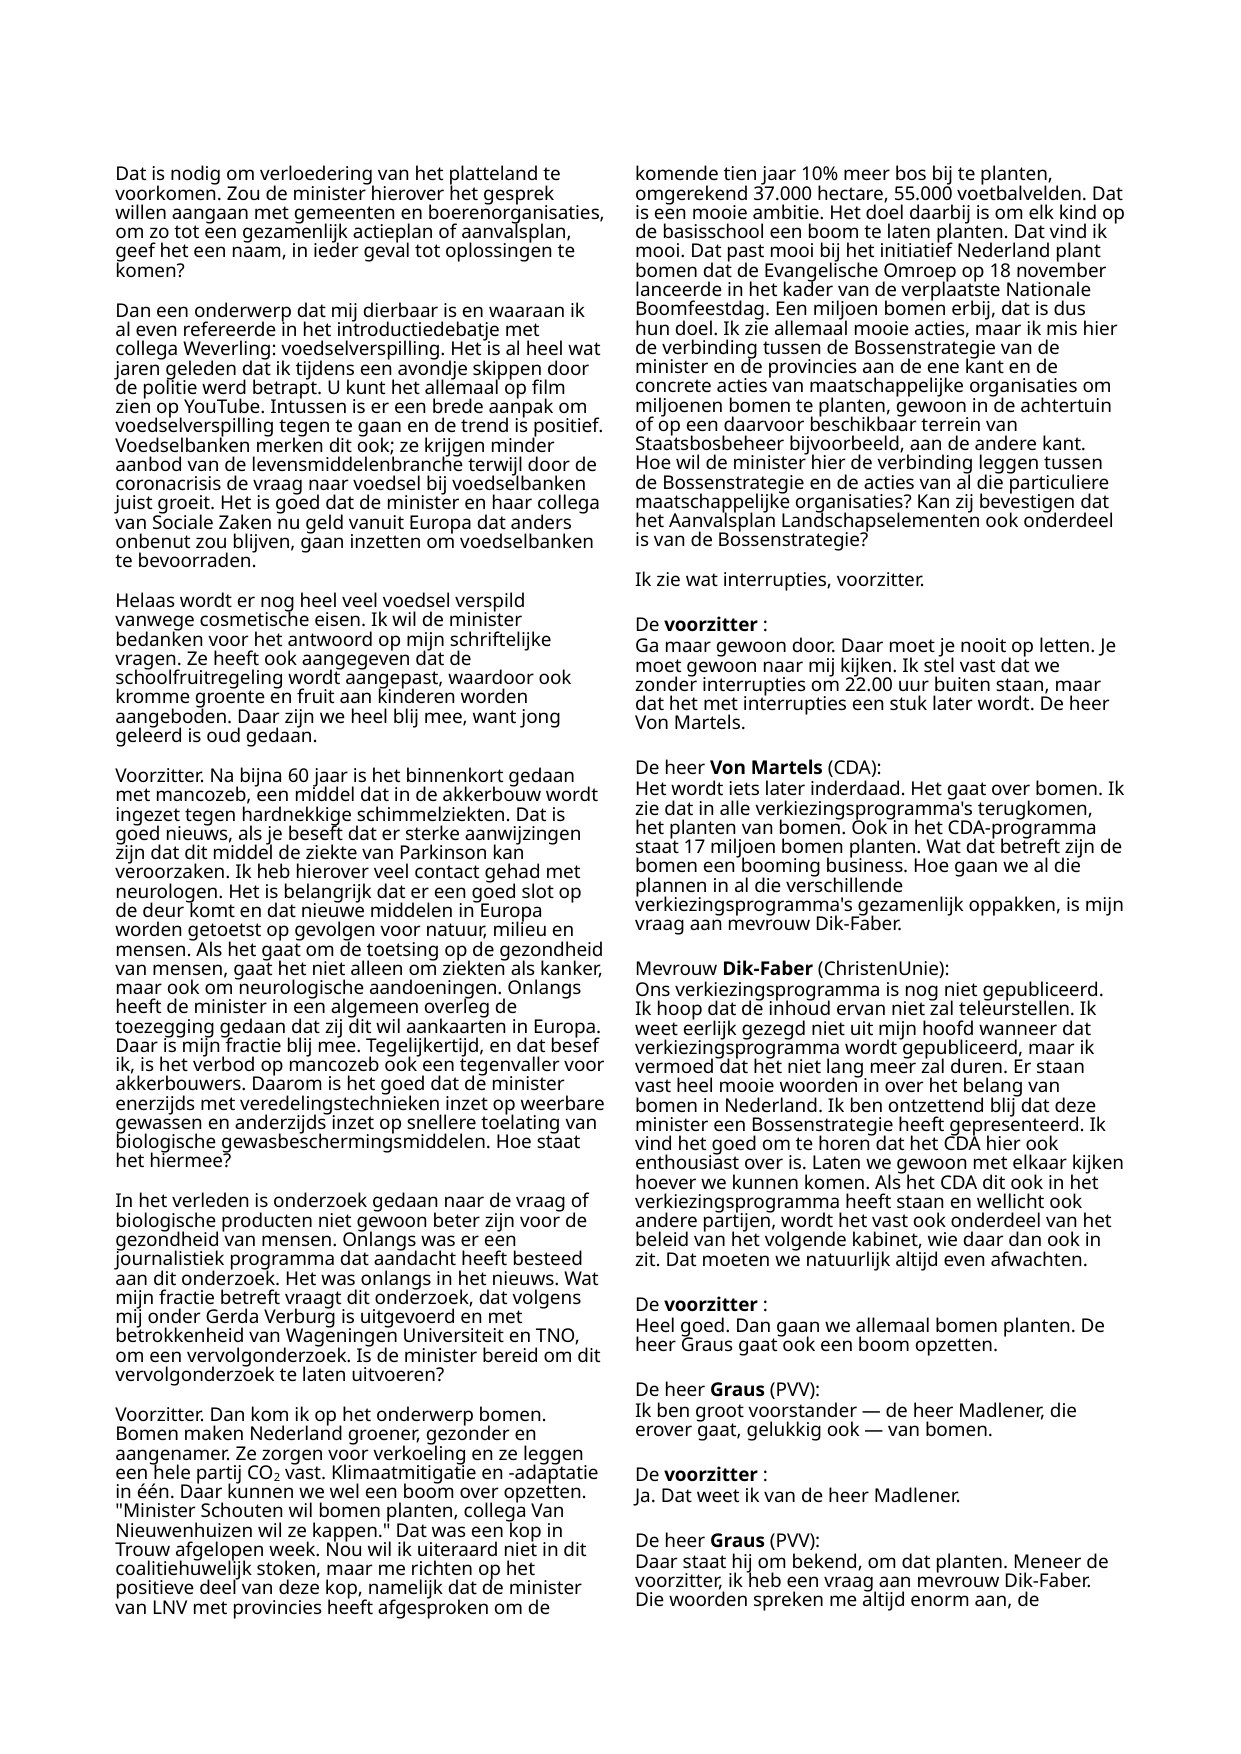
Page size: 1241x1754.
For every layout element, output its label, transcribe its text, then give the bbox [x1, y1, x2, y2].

text De voorzitter : [635, 1461, 1125, 1487]
text De voorzitter : [635, 1291, 1125, 1317]
text Ik ben groot voorstander — de heer Madlener, die erover gaat, gelukkig ook — van bomen. [635, 1402, 1125, 1440]
text De heer Graus (PVV): [635, 1527, 1125, 1553]
text komende tien jaar 10% meer bos bij te planten, omgerekend 37.000 hectare, 55.000 voetbalvelden. Dat is een mooie ambitie. Het doel daarbij is om elk kind op de basisschool een boom te laten planten. Dat vind ik mooi. Dat past mooi bij het initiatief Nederland plant bomen dat de Evangelische Omroep op 18 november lanceerde in het kader van de verplaatste Nationale Boomfeestdag. Een miljoen bomen erbij, dat is dus hun doel. Ik zie allemaal mooie acties, maar ik mis hier de verbinding tussen de Bossenstrategie van de minister en de provincies aan de ene kant en de concrete acties van maatschappelijke organisaties om miljoenen bomen te planten, gewoon in de achtertuin of op een daarvoor beschikbaar terrein van Staatsbosbeheer bijvoorbeeld, aan de andere kant. Hoe wil de minister hier de verbinding leggen tussen de Bossenstrategie en de acties van al die particuliere maatschappelijke organisaties? Kan zij bevestigen dat het Aanvalsplan Landschapselementen ook onderdeel is van de Bossenstrategie? [635, 165, 1125, 551]
text Helaas wordt er nog heel veel voedsel verspild vanwege cosmetische eisen. Ik wil de minister bedanken voor het antwoord op mijn schriftelijke vragen. Ze heeft ook aangegeven dat de schoolfruitregeling wordt aangepast, waardoor ook kromme groente en fruit aan kinderen worden aangeboden. Daar zijn we heel blij mee, want jong geleerd is oud gedaan. [115, 592, 605, 746]
text Mevrouw Dik-Faber (ChristenUnie): [635, 955, 1125, 981]
text De voorzitter : [635, 612, 1125, 637]
text Voorzitter. Na bijna 60 jaar is het binnenkort gedaan met mancozeb, een middel dat in de akkerbouw wordt ingezet tegen hardnekkige schimmelziekten. Dat is goed nieuws, als je beseft dat er sterke aanwijzingen zijn dat dit middel de ziekte van Parkinson kan veroorzaken. Ik heb hierover veel contact gehad met neurologen. Het is belangrijk dat er een goed slot op de deur komt en dat nieuwe middelen in Europa worden getoetst op gevolgen voor natuur, milieu en mensen. Als het gaat om de toetsing op de gezondheid van mensen, gaat het niet alleen om ziekten als kanker, maar ook om neurologische aandoeningen. Onlangs heeft de minister in een algemeen overleg de toezegging gedaan dat zij dit wil aankaarten in Europa. Daar is mijn fractie blij mee. Tegelijkertijd, en dat besef ik, is het verbod op mancozeb ook een tegenvaller voor akkerbouwers. Daarom is het goed dat de minister enerzijds met veredelingstechnieken inzet op weerbare gewassen en anderzijds inzet op snellere toelating van biologische gewasbeschermingsmiddelen. Hoe staat het hiermee? [115, 767, 605, 1172]
text Ga maar gewoon door. Daar moet je nooit op letten. Je moet gewoon naar mij kijken. Ik stel vast dat we zonder interrupties om 22.00 uur buiten staan, maar dat het met interrupties een stuk later wordt. De heer Von Martels. [635, 637, 1125, 734]
text Daar staat hij om bekend, om dat planten. Meneer de voorzitter, ik heb een vraag aan mevrouw Dik-Faber. Die woorden spreken me altijd enorm aan, de [635, 1553, 1125, 1610]
text Heel goed. Dan gaan we allemaal bomen planten. De heer Graus gaat ook een boom opzetten. [635, 1317, 1125, 1355]
text Het wordt iets later inderdaad. Het gaat over bomen. Ik zie dat in alle verkiezingsprogramma's terugkomen, het planten van bomen. Ook in het CDA-programma staat 17 miljoen bomen planten. Wat dat betreft zijn de bomen een booming business. Hoe gaan we al die plannen in al die verschillende verkiezingsprogramma's gezamenlijk oppakken, is mijn vraag aan mevrouw Dik-Faber. [635, 780, 1125, 934]
text In het verleden is onderzoek gedaan naar de vraag of biologische producten niet gewoon beter zijn voor de gezondheid van mensen. Onlangs was er een journalistiek programma dat aandacht heeft besteed aan dit onderzoek. Het was onlangs in het nieuws. Wat mijn fractie betreft vraagt dit onderzoek, dat volgens mij onder Gerda Verburg is uitgevoerd en met betrokkenheid van Wageningen Universiteit en TNO, om een vervolgonderzoek. Is de minister bereid om dit vervolgonderzoek te laten uitvoeren? [115, 1192, 605, 1385]
text Dat is nodig om verloedering van het platteland te voorkomen. Zou de minister hierover het gesprek willen aangaan met gemeenten en boerenorganisaties, om zo tot een gezamenlijk actieplan of aanvalsplan, geef het een naam, in ieder geval tot oplossingen te komen? [115, 165, 605, 281]
text Voorzitter. Dan kom ik op het onderwerp bomen. Bomen maken Nederland groener, gezonder en aangenamer. Ze zorgen voor verkoeling en ze leggen een hele partij CO2 vast. Klimaatmitigatie en -adaptatie in één. Daar kunnen we wel een boom over opzetten. "Minister Schouten wil bomen planten, collega Van Nieuwenhuizen wil ze kappen." Dat was een kop in Trouw afgelopen week. Nou wil ik uiteraard niet in dit coalitiehuwelijk stoken, maar me richten op het positieve deel van deze kop, namelijk dat de minister van LNV met provincies heeft afgesproken om de [115, 1406, 605, 1618]
text De heer Von Martels (CDA): [635, 754, 1125, 780]
text De heer Graus (PVV): [635, 1376, 1125, 1402]
text Ik zie wat interrupties, voorzitter. [635, 571, 1125, 591]
text Ja. Dat weet ik van de heer Madlener. [635, 1487, 1125, 1506]
text Ons verkiezingsprogramma is nog niet gepubliceerd. Ik hoop dat de inhoud ervan niet zal teleurstellen. Ik weet eerlijk gezegd niet uit mijn hoofd wanneer dat verkiezingsprogramma wordt gepubliceerd, maar ik vermoed dat het niet lang meer zal duren. Er staan vast heel mooie woorden in over het belang van bomen in Nederland. Ik ben ontzettend blij dat deze minister een Bossenstrategie heeft gepresenteerd. Ik vind het goed om te horen dat het CDA hier ook enthousiast over is. Laten we gewoon met elkaar kijken hoever we kunnen komen. Als het CDA dit ook in het verkiezingsprogramma heeft staan en wellicht ook andere partijen, wordt het vast ook onderdeel van het beleid van het volgende kabinet, wie daar dan ook in zit. Dat moeten we natuurlijk altijd even afwachten. [635, 981, 1125, 1270]
text Dan een onderwerp dat mij dierbaar is en waaraan ik al even refereerde in het introductiedebatje met collega Weverling: voedselverspilling. Het is al heel wat jaren geleden dat ik tijdens een avondje skippen door de politie werd betrapt. U kunt het allemaal op film zien op YouTube. Intussen is er een brede aanpak om voedselverspilling tegen te gaan en de trend is positief. Voedselbanken merken dit ook; ze krijgen minder aanbod van de levensmiddelenbranche terwijl door de coronacrisis de vraag naar voedsel bij voedselbanken juist groeit. Het is goed dat de minister en haar collega van Sociale Zaken nu geld vanuit Europa dat anders onbenut zou blijven, gaan inzetten om voedselbanken te bevoorraden. [115, 302, 605, 571]
